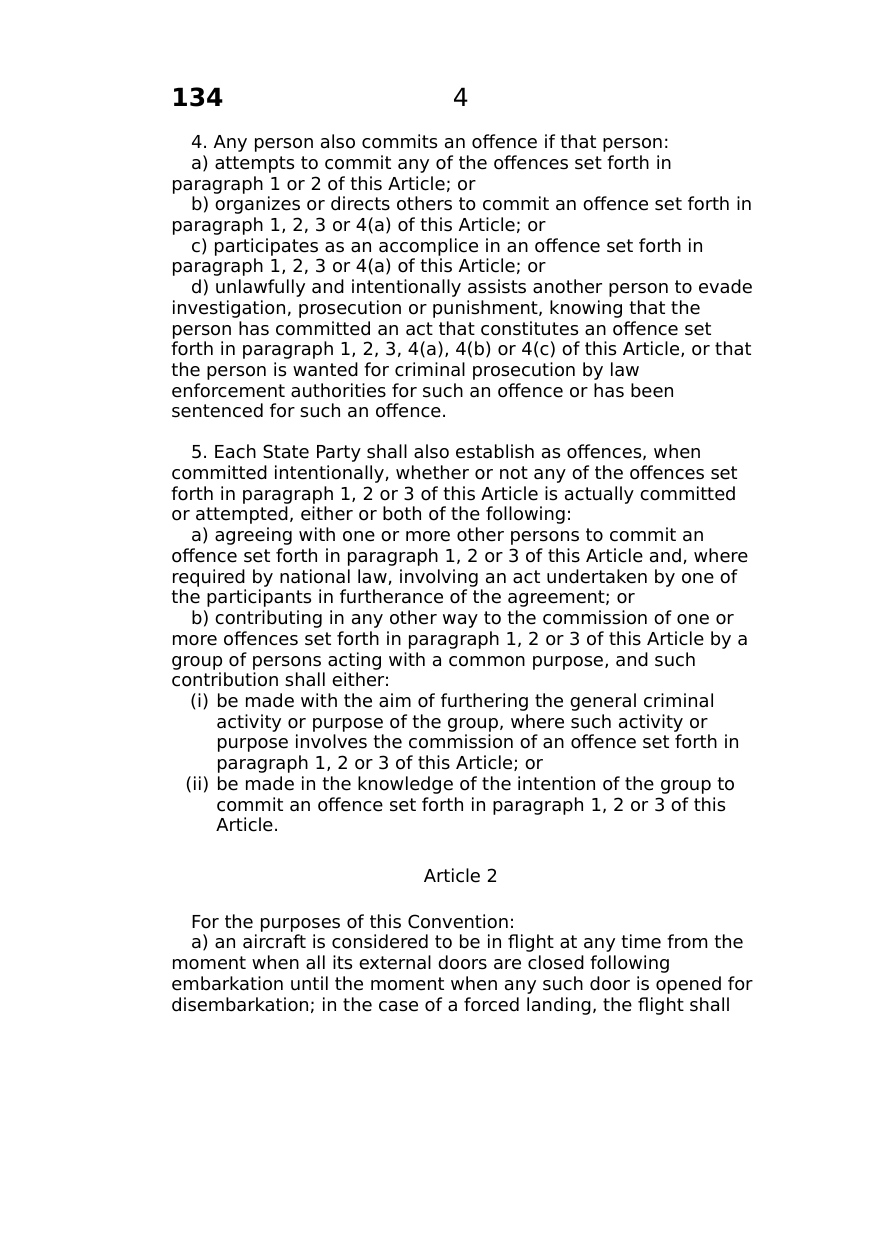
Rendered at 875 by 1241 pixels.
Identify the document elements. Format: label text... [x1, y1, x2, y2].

text a) attempts to commit any of the offences set forth in paragraph 1 or 2 of this Article; or [171, 153, 756, 194]
text 4. Any person also commits an offence if that person: [171, 132, 756, 153]
text a) an aircraft is considered to be in flight at any time from the moment when all its external doors are closed following embarkation until the moment when any such door is opened for disembarkation; in the case of a forced landing, the flight shall [171, 932, 756, 1015]
subtitle Article 2 [171, 866, 756, 887]
text c) participates as an accomplice in an offence set forth in paragraph 1, 2, 3 or 4(a) of this Article; or [171, 236, 756, 277]
text d) unlawfully and intentionally assists another person to evade investigation, prosecution or punishment, knowing that the person has committed an act that constitutes an offence set forth in paragraph 1, 2, 3, 4(a), 4(b) or 4(c) of this Article, or that the person is wanted for criminal prosecution by law enforcement authorities for such an offence or has been sentenced for such an offence. [171, 277, 756, 422]
text (ii) be made in the knowledge of the intention of the group to commit an offence set forth in paragraph 1, 2 or 3 of this Article. [171, 774, 756, 836]
text (i) be made with the aim of furthering the general criminal activity or purpose of the group, where such activity or purpose involves the commission of an offence set forth in paragraph 1, 2 or 3 of this Article; or [171, 691, 756, 774]
text 5. Each State Party shall also establish as offences, when committed intentionally, whether or not any of the offences set forth in paragraph 1, 2 or 3 of this Article is actually committed or attempted, either or both of the following: [171, 442, 756, 525]
text b) organizes or directs others to commit an offence set forth in paragraph 1, 2, 3 or 4(a) of this Article; or [171, 194, 756, 236]
text a) agreeing with one or more other persons to commit an offence set forth in paragraph 1, 2 or 3 of this Article and, where required by national law, involving an act undertaken by one of the participants in furtherance of the agreement; or [171, 525, 756, 608]
text For the purposes of this Convention: [171, 912, 756, 932]
text b) contributing in any other way to the commission of one or more offences set forth in paragraph 1, 2 or 3 of this Article by a group of persons acting with a common purpose, and such contribution shall either: [171, 608, 756, 691]
